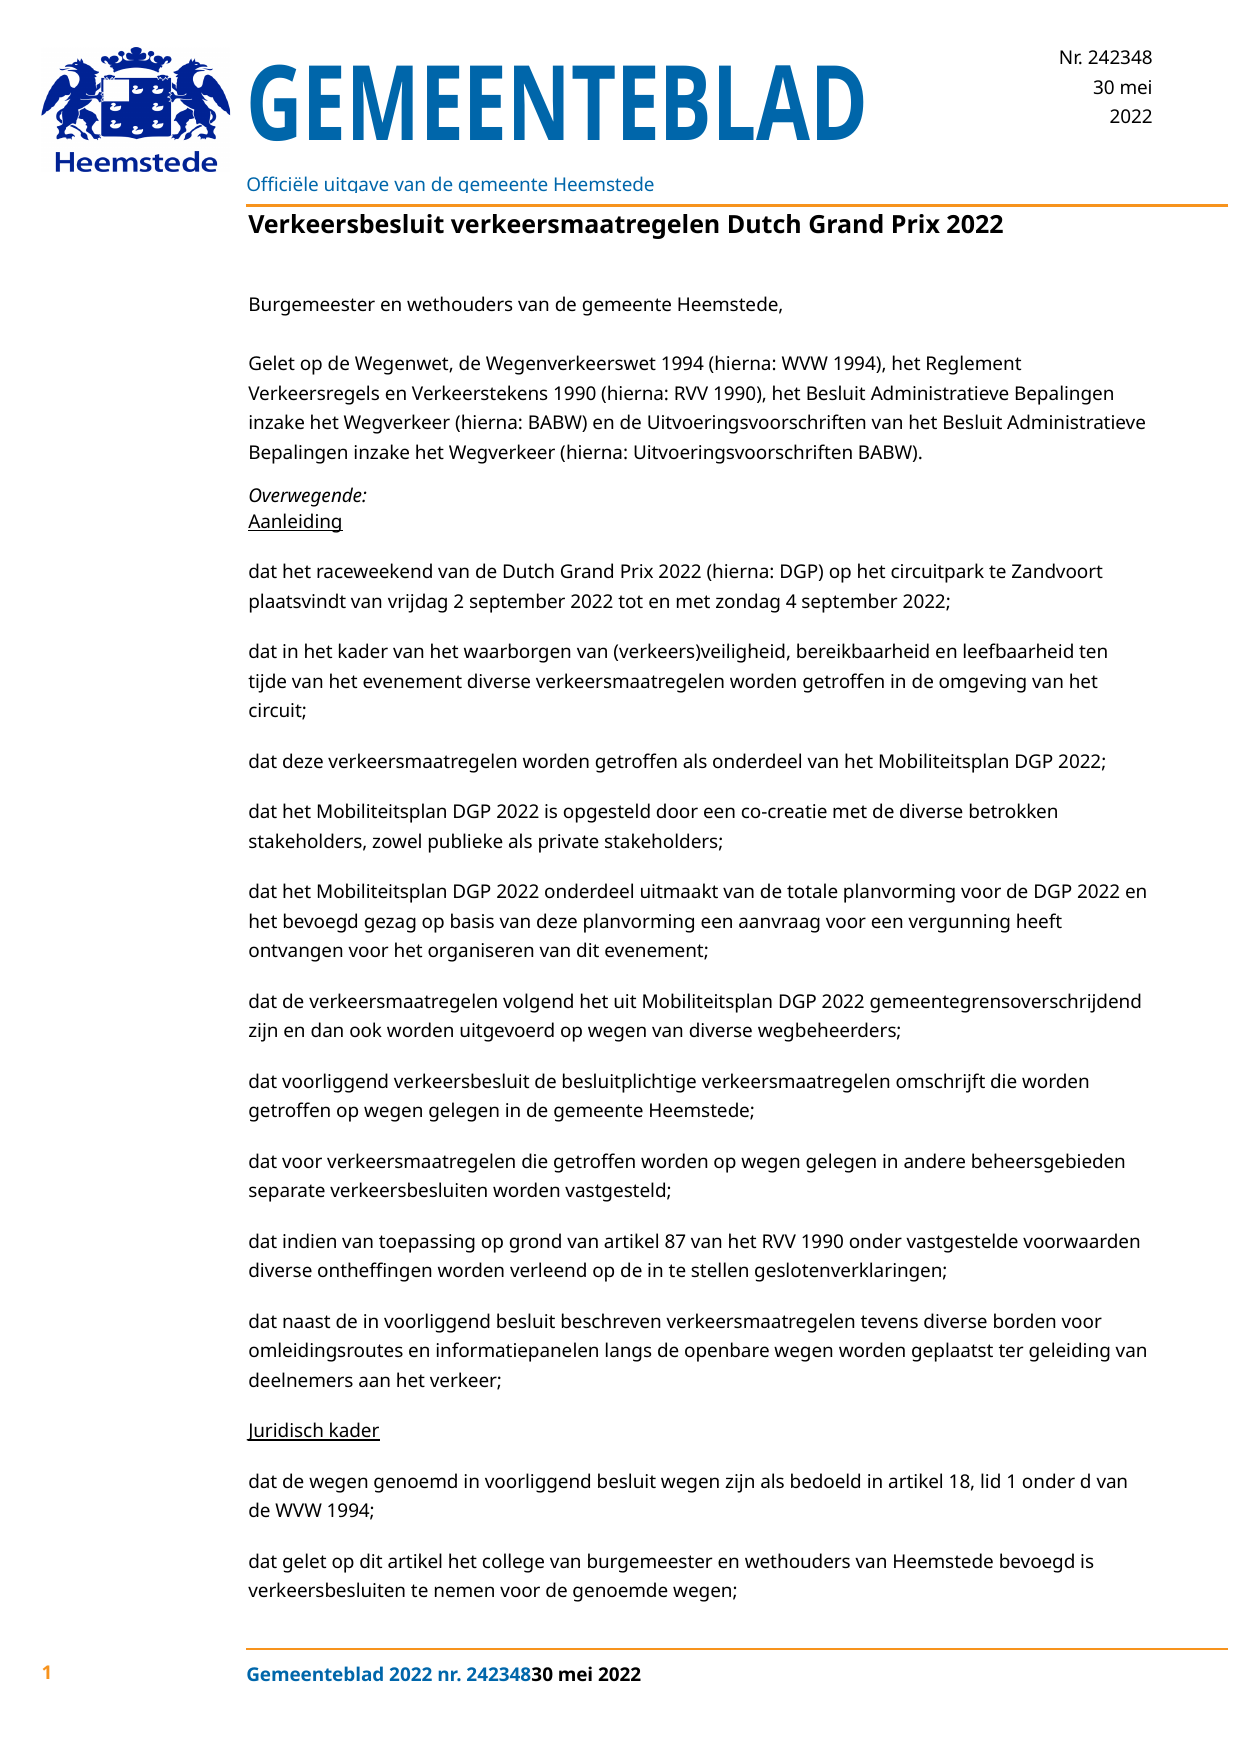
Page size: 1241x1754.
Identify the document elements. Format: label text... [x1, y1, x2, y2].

text dat voorliggend verkeersbesluit de besluitplichtige verkeersmaatregelen omschrijft die worden getroffen op wegen gelegen in de gemeente Heemstede; [248, 1068, 1152, 1123]
text Burgemeester en wethouders van de gemeente Heemstede, [248, 291, 1152, 317]
text Gelet op de Wegenwet, de Wegenverkeerswet 1994 (hierna: WVW 1994), het Reglement Verkeersregels en Verkeerstekens 1990 (hierna: RVV 1990), het Besluit Administratieve Bepalingen inzake het Wegverkeer (hierna: BABW) en de Uitvoeringsvoorschriften van het Besluit Administratieve Bepalingen inzake het Wegverkeer (hierna: Uitvoeringsvoorschriften BABW). [248, 350, 1152, 465]
picture [41, 47, 231, 172]
text dat gelet op dit artikel het college van burgemeester en wethouders van Heemstede bevoegd is verkeersbesluiten te nemen voor de genoemde wegen; [248, 1548, 1152, 1603]
text dat het raceweekend van de Dutch Grand Prix 2022 (hierna: DGP) op het circuitpark te Zandvoort plaatsvindt van vrijdag 2 september 2022 tot en met zondag 4 september 2022; [248, 558, 1152, 613]
text dat de verkeersmaatregelen volgend het uit Mobiliteitsplan DGP 2022 gemeentegrensoverschrijdend zijn en dan ook worden uitgevoerd op wegen van diverse wegbeheerders; [248, 988, 1152, 1043]
text dat indien van toepassing op grond van artikel 87 van het RVV 1990 onder vastgestelde voorwaarden diverse ontheffingen worden verleend op de in te stellen geslotenverklaringen; [248, 1228, 1152, 1283]
text dat deze verkeersmaatregelen worden getroffen als onderdeel van het Mobiliteitsplan DGP 2022; [248, 748, 1152, 773]
text Juridisch kader [248, 1417, 1152, 1443]
text Overwegende: [248, 482, 1152, 508]
text dat naast de in voorliggend besluit beschreven verkeersmaatregelen tevens diverse borden voor omleidingsroutes en informatiepanelen langs de openbare wegen worden geplaatst ter geleiding van deelnemers aan het verkeer; [248, 1308, 1152, 1393]
text Aanleiding [248, 508, 1152, 533]
text Verkeersbesluit verkeersmaatregelen Dutch Grand Prix 2022 [248, 207, 1152, 241]
text dat in het kader van het waarborgen van (verkeers)veiligheid, bereikbaarheid en leefbaarheid ten tijde van het evenement diverse verkeersmaatregelen worden getroffen in de omgeving van het circuit; [248, 638, 1152, 723]
text dat de wegen genoemd in voorliggend besluit wegen zijn als bedoeld in artikel 18, lid 1 onder d van de WVW 1994; [248, 1468, 1152, 1523]
text dat voor verkeersmaatregelen die getroffen worden op wegen gelegen in andere beheersgebieden separate verkeersbesluiten worden vastgesteld; [248, 1148, 1152, 1203]
text dat het Mobiliteitsplan DGP 2022 is opgesteld door een co-creatie met de diverse betrokken stakeholders, zowel publieke als private stakeholders; [248, 798, 1152, 853]
text dat het Mobiliteitsplan DGP 2022 onderdeel uitmaakt van de totale planvorming voor de DGP 2022 en het bevoegd gezag op basis van deze planvorming een aanvraag voor een vergunning heeft ontvangen voor het organiseren van dit evenement; [248, 878, 1152, 963]
